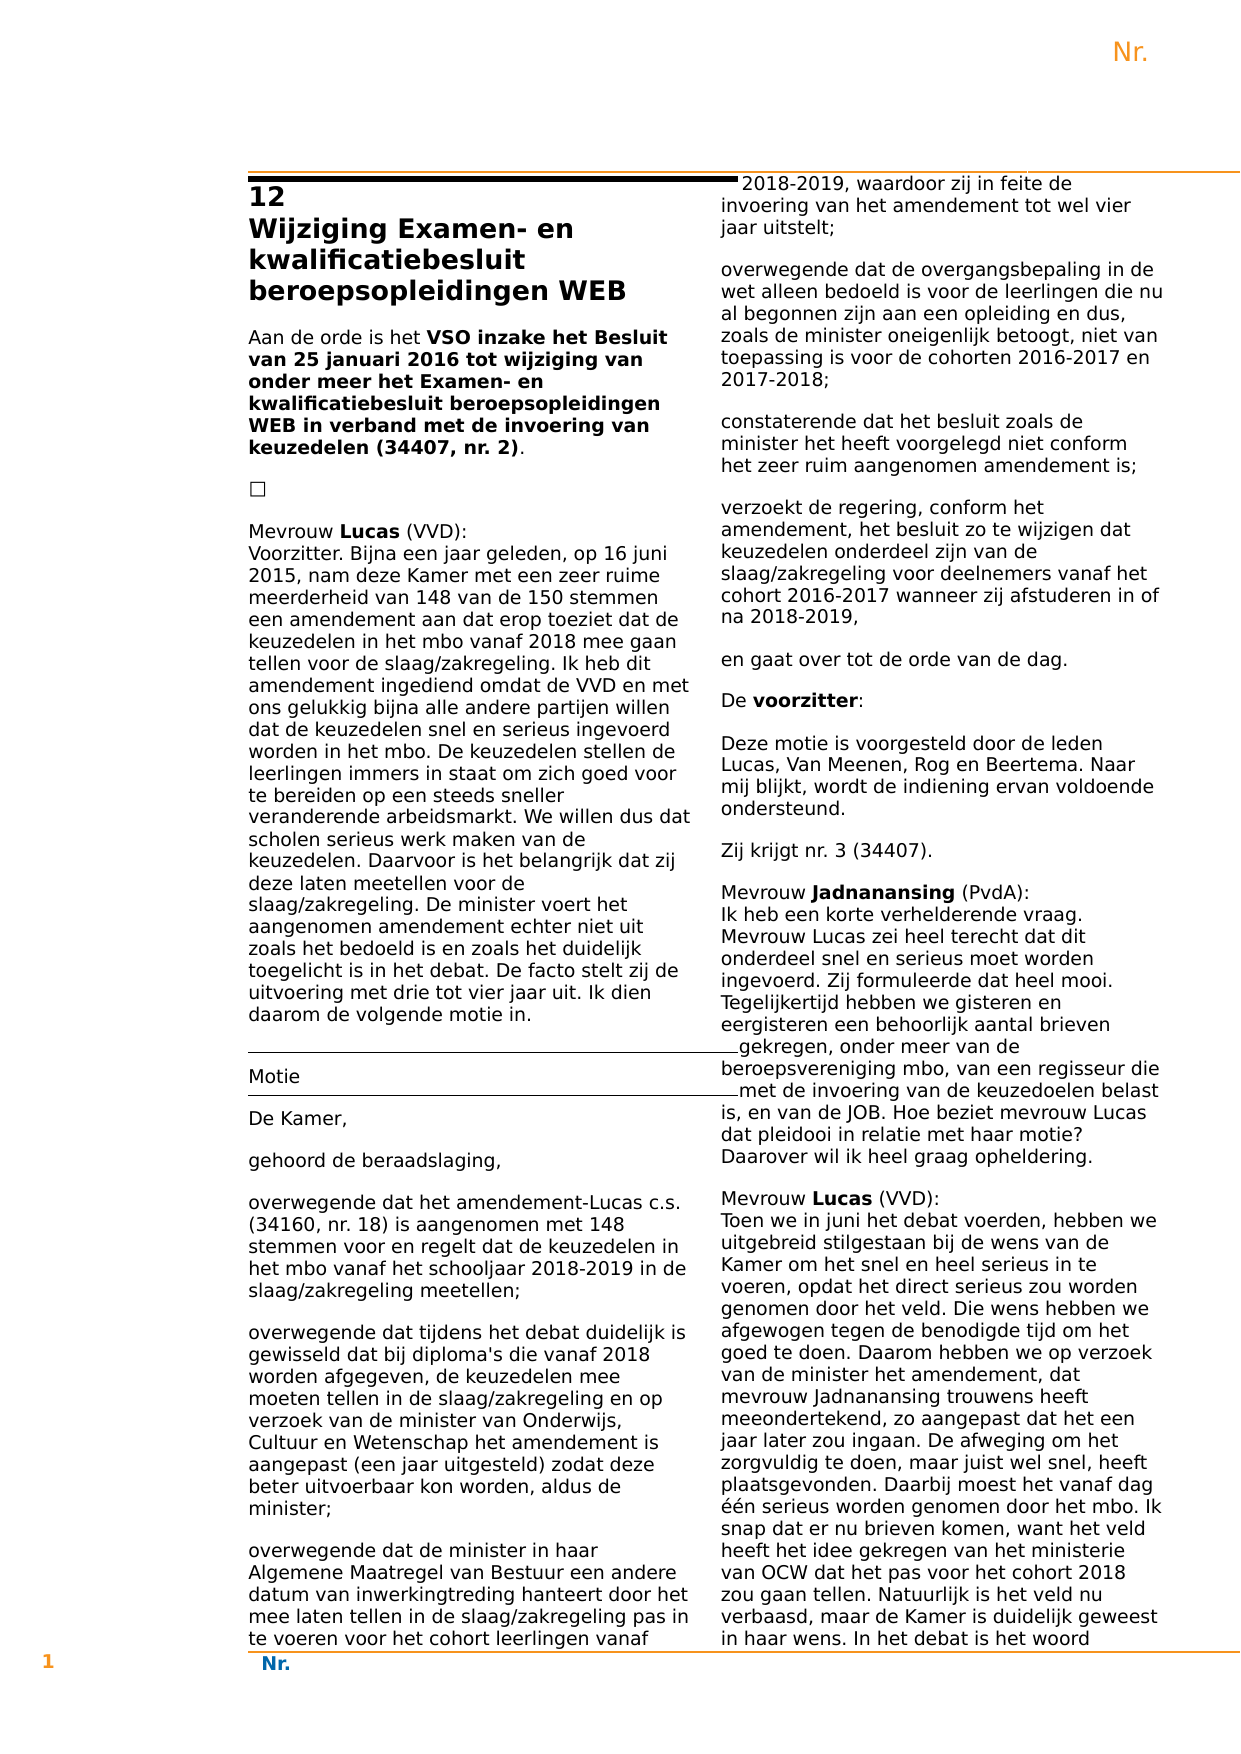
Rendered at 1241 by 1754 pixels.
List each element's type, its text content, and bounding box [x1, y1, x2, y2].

text Deze motie is voorgesteld door de leden Lucas, Van Meenen, Rog en Beertema. Naar mij blijkt, wordt de indiening ervan voldoende ondersteund. [721, 732, 1163, 820]
text Toen we in juni het debat voerden, hebben we uitgebreid stilgestaan bij de wens van de Kamer om het snel en heel serieus in te voeren, opdat het direct serieus zou worden genomen door het veld. Die wens hebben we afgewogen tegen de benodigde tijd om het goed te doen. Daarom hebben we op verzoek van de minister het amendement, dat mevrouw Jadnanansing trouwens heeft meeondertekend, zo aangepast dat het een jaar later zou ingaan. De afweging om het zorgvuldig te doen, maar juist wel snel, heeft plaatsgevonden. Daarbij moest het vanaf dag één serieus worden genomen door het mbo. Ik snap dat er nu brieven komen, want het veld heeft het idee gekregen van het ministerie van OCW dat het pas voor het cohort 2018 zou gaan tellen. Natuurlijk is het veld nu verbaasd, maar de Kamer is duidelijk geweest in haar wens. In het debat is het woord [721, 1210, 1163, 1649]
title 12 Wijziging Examen- en kwalificatiebesluit beroepsopleidingen WEB [248, 182, 691, 307]
text Motie [248, 1066, 691, 1088]
text verzoekt de regering, conform het amendement, het besluit zo te wijzigen dat keuzedelen onderdeel zijn van de slaag/zakregeling voor deelnemers vanaf het cohort 2016-2017 wanneer zij afstuderen in of na 2018-2019, [721, 497, 1163, 628]
text Voorzitter. Bijna een jaar geleden, op 16 juni 2015, nam deze Kamer met een zeer ruime meerderheid van 148 van de 150 stemmen een amendement aan dat erop toeziet dat de keuzedelen in het mbo vanaf 2018 mee gaan tellen voor de slaag/zakregeling. Ik heb dit amendement ingediend omdat de VVD en met ons gelukkig bijna alle andere partijen willen dat de keuzedelen snel en serieus ingevoerd worden in het mbo. De keuzedelen stellen de leerlingen immers in staat om zich goed voor te bereiden op een steeds sneller veranderende arbeidsmarkt. We willen dus dat scholen serieus werk maken van de keuzedelen. Daarvoor is het belangrijk dat zij deze laten meetellen voor de slaag/zakregeling. De minister voert het aangenomen amendement echter niet uit zoals het bedoeld is en zoals het duidelijk toegelicht is in het debat. De facto stelt zij de uitvoering met drie tot vier jaar uit. Ik dien daarom de volgende motie in. [248, 543, 691, 1026]
text De voorzitter: [721, 690, 1163, 712]
text constaterende dat het besluit zoals de minister het heeft voorgelegd niet conform het zeer ruim aangenomen amendement is; [721, 411, 1163, 477]
text Aan de orde is het VSO inzake het Besluit van 25 januari 2016 tot wijziging van onder meer het Examen- en kwalificatiebesluit beroepsopleidingen WEB in verband met de invoering van keuzedelen (34407, nr. 2). [248, 327, 691, 459]
text ⬜ [248, 479, 691, 501]
text Ik heb een korte verhelderende vraag. Mevrouw Lucas zei heel terecht dat dit onderdeel snel en serieus moet worden ingevoerd. Zij formuleerde dat heel mooi. Tegelijkertijd hebben we gisteren en eergisteren een behoorlijk aantal brieven gekregen, onder meer van de beroepsvereniging mbo, van een regisseur die met de invoering van de keuzedoelen belast is, en van de JOB. Hoe beziet mevrouw Lucas dat pleidooi in relatie met haar motie? Daarover wil ik heel graag opheldering. [721, 904, 1163, 1168]
text overwegende dat de overgangsbepaling in de wet alleen bedoeld is voor de leerlingen die nu al begonnen zijn aan een opleiding en dus, zoals de minister oneigenlijk betoogt, niet van toepassing is voor de cohorten 2016-2017 en 2017-2018; [721, 259, 1163, 391]
text 2018-2019, waardoor zij in feite de invoering van het amendement tot wel vier jaar uitstelt; [721, 173, 1163, 239]
text en gaat over tot de orde van de dag. [721, 648, 1163, 670]
text Zij krijgt nr. 3 (34407). [721, 840, 1163, 862]
text Mevrouw Lucas (VVD): [721, 1188, 1163, 1210]
text Mevrouw Lucas (VVD): [248, 521, 691, 543]
text Mevrouw Jadnanansing (PvdA): [721, 882, 1163, 904]
text overwegende dat de minister in haar Algemene Maatregel van Bestuur een andere datum van inwerkingtreding hanteert door het mee laten tellen in de slaag/zakregeling pas in te voeren voor het cohort leerlingen vanaf [248, 1540, 691, 1650]
text gehoord de beraadslaging, [248, 1150, 691, 1172]
text overwegende dat het amendement-Lucas c.s. (34160, nr. 18) is aangenomen met 148 stemmen voor en regelt dat de keuzedelen in het mbo vanaf het schooljaar 2018-2019 in de slaag/zakregeling meetellen; [248, 1192, 691, 1302]
text overwegende dat tijdens het debat duidelijk is gewisseld dat bij diploma's die vanaf 2018 worden afgegeven, de keuzedelen mee moeten tellen in de slaag/zakregeling en op verzoek van de minister van Onderwijs, Cultuur en Wetenschap het amendement is aangepast (een jaar uitgesteld) zodat deze beter uitvoerbaar kon worden, aldus de minister; [248, 1322, 691, 1520]
text De Kamer, [248, 1108, 691, 1130]
